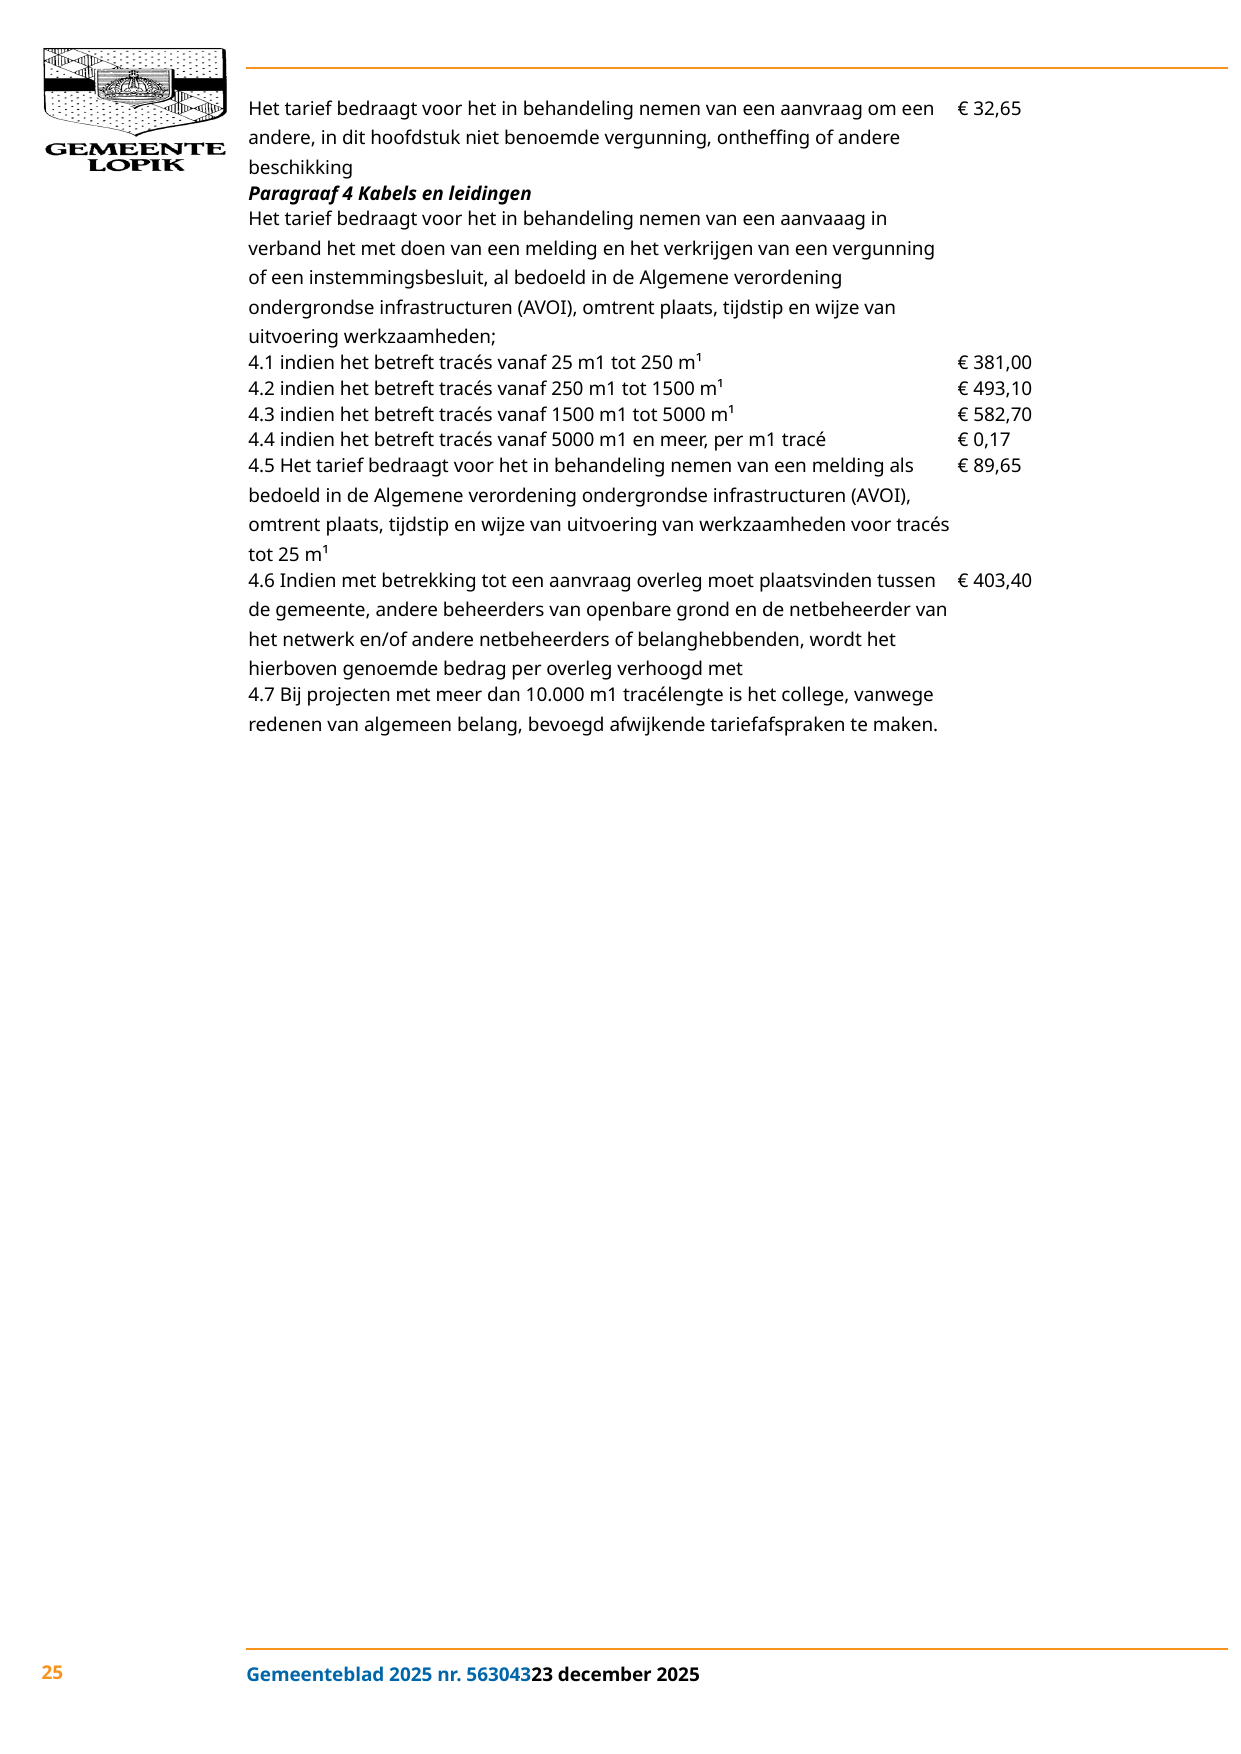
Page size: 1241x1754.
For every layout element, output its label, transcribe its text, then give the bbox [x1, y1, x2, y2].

table_cell [958, 205, 1152, 349]
table_cell [958, 180, 1152, 205]
table_cell € 381,00 [958, 350, 1152, 375]
table_cell Paragraaf 4 Kabels en leidingen [248, 180, 957, 205]
table_cell 4.2 indien het betreft tracés vanaf 250 m1 tot 1500 m¹ [248, 375, 957, 401]
picture [41, 47, 231, 172]
table_cell 4.3 indien het betreft tracés vanaf 1500 m1 tot 5000 m¹ [248, 401, 957, 427]
table_cell 4.1 indien het betreft tracés vanaf 25 m1 tot 250 m¹ [248, 350, 957, 375]
table_cell Het tarief bedraagt voor het in behandeling nemen van een aanvraag om een andere, in dit hoofdstuk niet benoemde vergunning, ontheffing of andere beschikking [248, 95, 957, 180]
table_cell 4.4 indien het betreft tracés vanaf 5000 m1 en meer, per m1 tracé [248, 427, 957, 452]
table_cell € 0,17 [958, 427, 1152, 452]
table_cell € 403,40 [958, 567, 1152, 681]
table_cell 4.7 Bij projecten met meer dan 10.000 m1 tracélengte is het college, vanwege redenen van algemeen belang, bevoegd afwijkende tariefafspraken te maken. [248, 681, 957, 737]
table_cell 4.6 Indien met betrekking tot een aanvraag overleg moet plaatsvinden tussen de gemeente, andere beheerders van openbare grond en de netbeheerder van het netwerk en/of andere netbeheerders of belanghebbenden, wordt het hierboven genoemde bedrag per overleg verhoogd met [248, 567, 957, 681]
table_cell [958, 681, 1152, 737]
table_cell € 493,10 [958, 375, 1152, 401]
table_cell € 89,65 [958, 453, 1152, 567]
table_cell € 582,70 [958, 401, 1152, 427]
table_cell Het tarief bedraagt voor het in behandeling nemen van een aanvaaag in verband het met doen van een melding en het verkrijgen van een vergunning of een instemmingsbesluit, al bedoeld in de Algemene verordening ondergrondse infrastructuren (AVOI), omtrent plaats, tijdstip en wijze van uitvoering werkzaamheden; [248, 205, 957, 349]
table_cell € 32,65 [958, 95, 1152, 180]
table_cell 4.5 Het tarief bedraagt voor het in behandeling nemen van een melding als bedoeld in de Algemene verordening ondergrondse infrastructuren (AVOI), omtrent plaats, tijdstip en wijze van uitvoering van werkzaamheden voor tracés tot 25 m¹ [248, 453, 957, 567]
